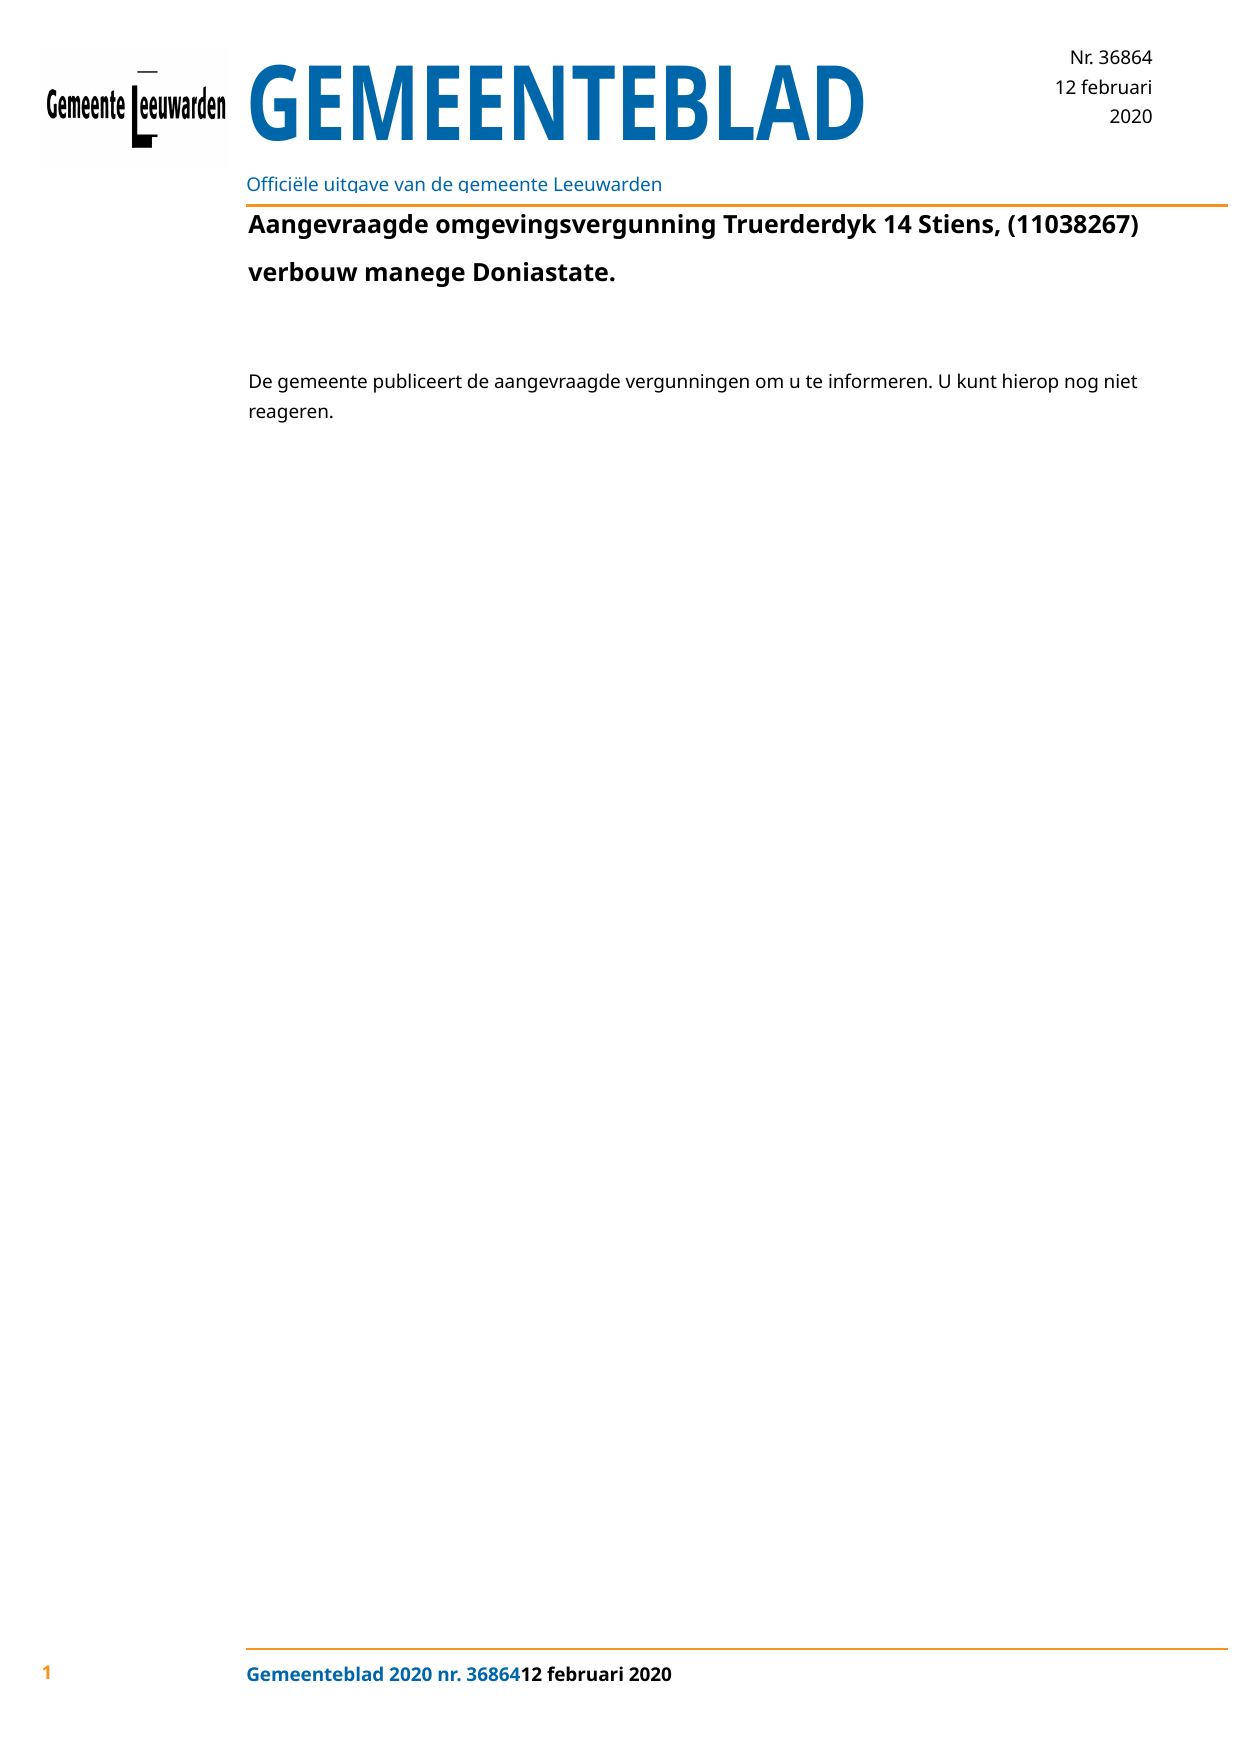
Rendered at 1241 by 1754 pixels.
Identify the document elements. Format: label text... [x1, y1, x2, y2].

picture [41, 47, 231, 172]
text Aangevraagde omgevingsvergunning Truerderdyk 14 Stiens, (11038267) verbouw manege Doniastate. [248, 207, 1152, 288]
text De gemeente publiceert de aangevraagde vergunningen om u te informeren. U kunt hierop nog niet reageren. [248, 368, 1152, 424]
